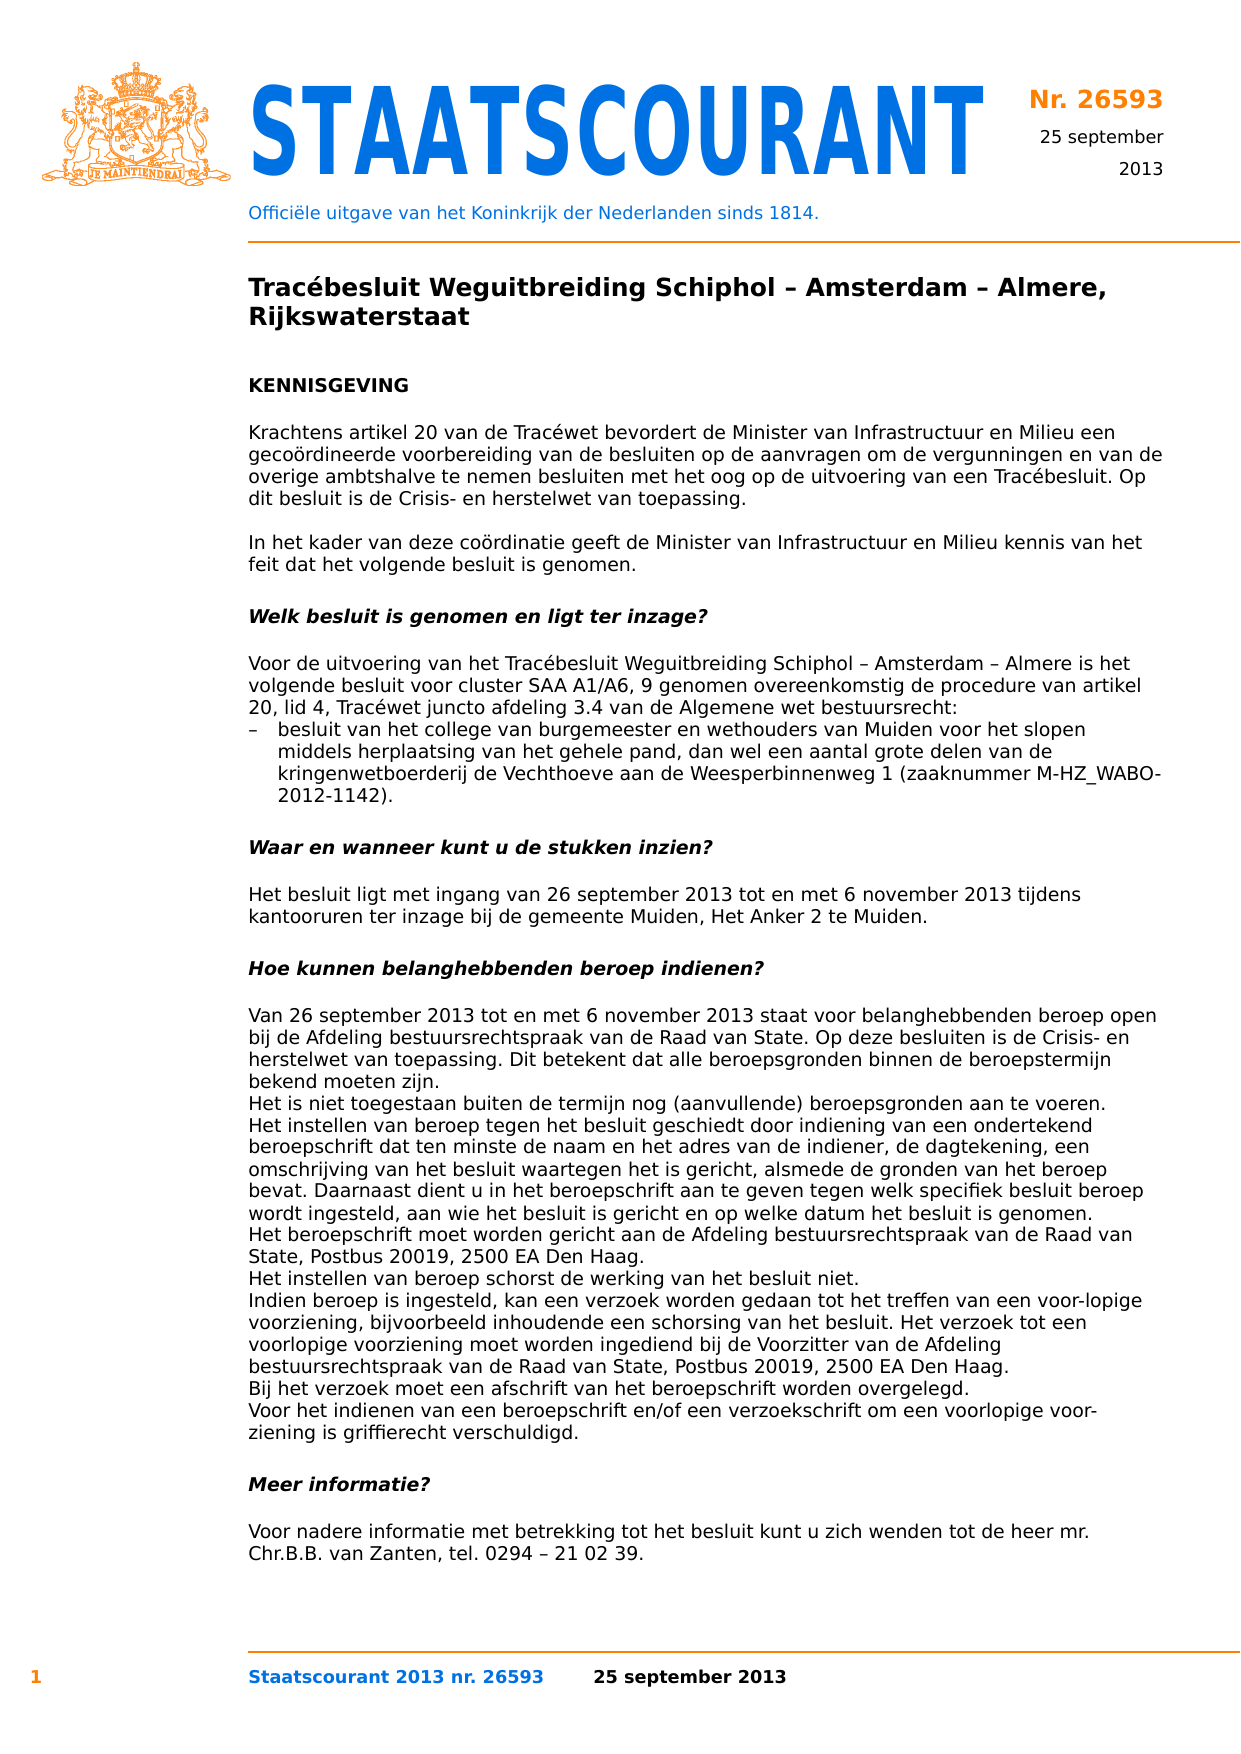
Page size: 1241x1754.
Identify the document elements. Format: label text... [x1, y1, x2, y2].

table_header [25, 62, 248, 241]
text Krachtens artikel 20 van de Tracéwet bevordert de Minister van Infrastructuur en Milieu een gecoördineerde voorbereiding van de besluiten op de aanvragen om de vergunningen en van de overige ambtshalve te nemen besluiten met het oog op de uitvoering van een Tracébesluit. Op dit besluit is de Crisis- en herstelwet van toepassing. [248, 422, 1163, 510]
text Het instellen van beroep tegen het besluit geschiedt door indiening van een ondertekend beroepschrift dat ten minste de naam en het adres van de indiener, de dagtekening, een omschrijving van het besluit waartegen het is gericht, alsmede de gronden van het beroep bevat. Daarnaast dient u in het beroepschrift aan te geven tegen welk specifiek besluit beroep wordt ingesteld, aan wie het besluit is gericht en op welke datum het besluit is genomen. [248, 1114, 1163, 1224]
subtitle Welk besluit is genomen en ligt ter inzage? [248, 606, 1163, 628]
picture [41, 62, 231, 186]
table_header Nr. 26593 [998, 62, 1240, 121]
text Van 26 september 2013 tot en met 6 november 2013 staat voor belanghebbenden beroep open bij de Afdeling bestuursrechtspraak van de Raad van State. Op deze besluiten is de Crisis- en herstelwet van toepassing. Dit betekent dat alle beroepsgronden binnen de beroepstermijn bekend moeten zijn. [248, 1004, 1163, 1092]
text Het beroepschrift moet worden gericht aan de Afdeling bestuursrechtspraak van de Raad van State, Postbus 20019, 2500 EA Den Haag. [248, 1224, 1163, 1268]
table_cell Officiële uitgave van het Koninkrijk der Nederlanden sinds 1814. [248, 203, 1240, 241]
text Het instellen van beroep schorst de werking van het besluit niet. [248, 1268, 1163, 1290]
subtitle Waar en wanneer kunt u de stukken inzien? [248, 837, 1163, 859]
subtitle Tracébesluit Weguitbreiding Schiphol – Amsterdam – Almere, Rijkswaterstaat [248, 273, 1163, 331]
subtitle Meer informatie? [248, 1474, 1163, 1496]
text Het besluit ligt met ingang van 26 september 2013 tot en met 6 november 2013 tijdens kantooruren ter inzage bij de gemeente Muiden, Het Anker 2 te Muiden. [248, 884, 1163, 928]
text Het is niet toegestaan buiten de termijn nog (aanvullende) beroepsgronden aan te voeren. [248, 1092, 1163, 1114]
subtitle Hoe kunnen belanghebbenden beroep indienen? [248, 958, 1163, 979]
text Voor de uitvoering van het Tracébesluit Weguitbreiding Schiphol – Amsterdam – Almere is het volgende besluit voor cluster SAA A1/A6, 9 genomen overeenkomstig de procedure van artikel 20, lid 4, Tracéwet juncto afdeling 3.4 van de Algemene wet bestuursrecht: [248, 653, 1163, 719]
table_cell 25 september [998, 121, 1240, 153]
text Indien beroep is ingesteld, kan een verzoek worden gedaan tot het treffen van een voor-lopige voorziening, bijvoorbeeld inhoudende een schorsing van het besluit. Het verzoek tot een voorlopige voorziening moet worden ingediend bij de Voorzitter van de Afdeling bestuursrechtspraak van de Raad van State, Postbus 20019, 2500 EA Den Haag. [248, 1290, 1163, 1378]
text – besluit van het college van burgemeester en wethouders van Muiden voor het slopen middels herplaatsing van het gehele pand, dan wel een aantal grote delen van de kringenwetboerderij de Vechthoeve aan de Weesperbinnenweg 1 (zaaknummer M-HZ_WABO-2012-1142). [248, 719, 1163, 807]
text In het kader van deze coördinatie geeft de Minister van Infrastructuur en Milieu kennis van het feit dat het volgende besluit is genomen. [248, 532, 1163, 576]
text Voor nadere informatie met betrekking tot het besluit kunt u zich wenden tot de heer mr. Chr.B.B. van Zanten, tel. 0294 – 21 02 39. [248, 1521, 1163, 1565]
text Voor het indienen van een beroepschrift en/of een verzoekschrift om een voorlopige voor-ziening is griffierecht verschuldigd. [248, 1400, 1163, 1444]
table_header STAATSCOURANT [248, 62, 998, 203]
text Bij het verzoek moet een afschrift van het beroepschrift worden overgelegd. [248, 1378, 1163, 1400]
table_cell 2013 [998, 153, 1240, 203]
subtitle KENNISGEVING [248, 375, 1163, 397]
